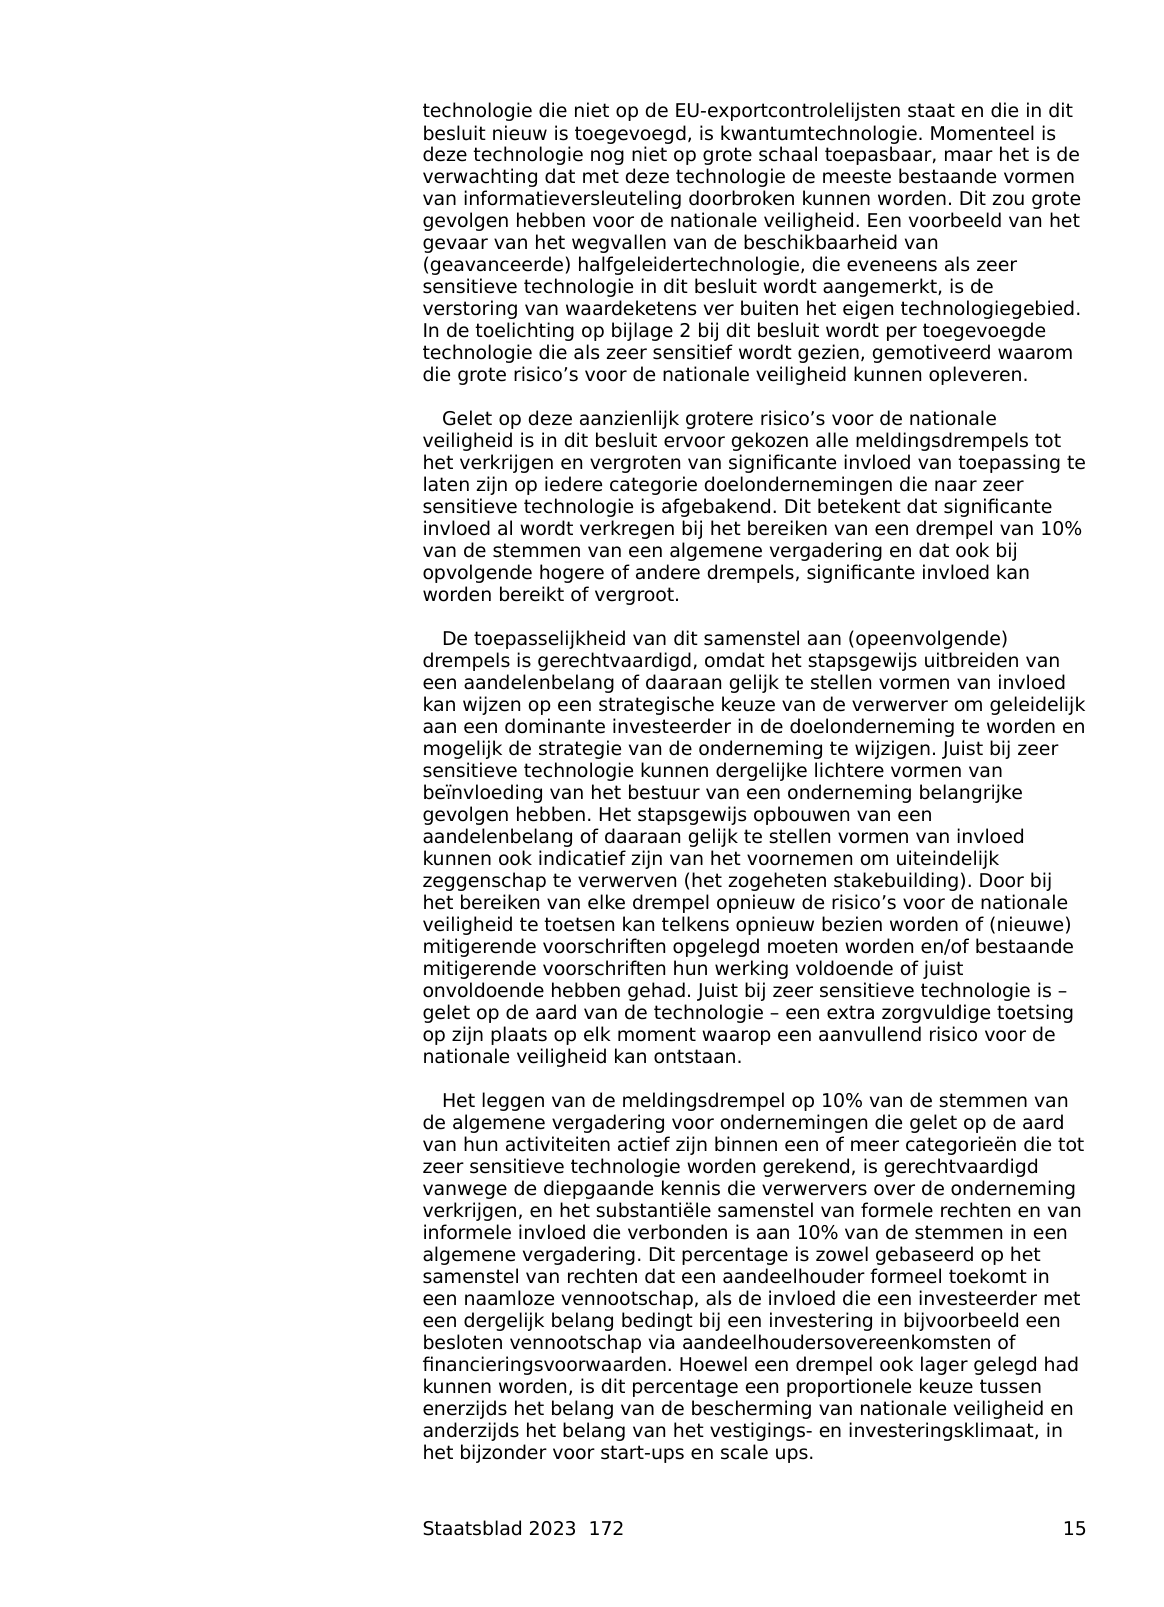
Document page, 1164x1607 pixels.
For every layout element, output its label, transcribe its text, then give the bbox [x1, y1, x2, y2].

text Het leggen van de meldingsdrempel op 10% van de stemmen van de algemene vergadering voor ondernemingen die gelet op de aard van hun activiteiten actief zijn binnen een of meer categorieën die tot zeer sensitieve technologie worden gerekend, is gerechtvaardigd vanwege de diepgaande kennis die verwervers over de onderneming verkrijgen, en het substantiële samenstel van formele rechten en van informele invloed die verbonden is aan 10% van de stemmen in een algemene vergadering. Dit percentage is zowel gebaseerd op het samenstel van rechten dat een aandeelhouder formeel toekomt in een naamloze vennootschap, als de invloed die een investeerder met een dergelijk belang bedingt bij een investering in bijvoorbeeld een besloten vennootschap via aandeelhoudersovereenkomsten of financieringsvoorwaarden. Hoewel een drempel ook lager gelegd had kunnen worden, is dit percentage een proportionele keuze tussen enerzijds het belang van de bescherming van nationale veiligheid en anderzijds het belang van het vestigings- en investeringsklimaat, in het bijzonder voor start-ups en scale ups. [422, 1090, 1087, 1464]
text Gelet op deze aanzienlijk grotere risico’s voor de nationale veiligheid is in dit besluit ervoor gekozen alle meldingsdrempels tot het verkrijgen en vergroten van significante invloed van toepassing te laten zijn op iedere categorie doelondernemingen die naar zeer sensitieve technologie is afgebakend. Dit betekent dat significante invloed al wordt verkregen bij het bereiken van een drempel van 10% van de stemmen van een algemene vergadering en dat ook bij opvolgende hogere of andere drempels, significante invloed kan worden bereikt of vergroot. [422, 408, 1087, 606]
text De toepasselijkheid van dit samenstel aan (opeenvolgende) drempels is gerechtvaardigd, omdat het stapsgewijs uitbreiden van een aandelenbelang of daaraan gelijk te stellen vormen van invloed kan wijzen op een strategische keuze van de verwerver om geleidelijk aan een dominante investeerder in de doelonderneming te worden en mogelijk de strategie van de onderneming te wijzigen. Juist bij zeer sensitieve technologie kunnen dergelijke lichtere vormen van beïnvloeding van het bestuur van een onderneming belangrijke gevolgen hebben. Het stapsgewijs opbouwen van een aandelenbelang of daaraan gelijk te stellen vormen van invloed kunnen ook indicatief zijn van het voornemen om uiteindelijk zeggenschap te verwerven (het zogeheten stakebuilding). Door bij het bereiken van elke drempel opnieuw de risico’s voor de nationale veiligheid te toetsen kan telkens opnieuw bezien worden of (nieuwe) mitigerende voorschriften opgelegd moeten worden en/of bestaande mitigerende voorschriften hun werking voldoende of juist onvoldoende hebben gehad. Juist bij zeer sensitieve technologie is – gelet op de aard van de technologie – een extra zorgvuldige toetsing op zijn plaats op elk moment waarop een aanvullend risico voor de nationale veiligheid kan ontstaan. [422, 628, 1087, 1068]
text technologie die niet op de EU-exportcontrolelijsten staat en die in dit besluit nieuw is toegevoegd, is kwantumtechnologie. Momenteel is deze technologie nog niet op grote schaal toepasbaar, maar het is de verwachting dat met deze technologie de meeste bestaande vormen van informatieversleuteling doorbroken kunnen worden. Dit zou grote gevolgen hebben voor de nationale veiligheid. Een voorbeeld van het gevaar van het wegvallen van de beschikbaarheid van (geavanceerde) halfgeleidertechnologie, die eveneens als zeer sensitieve technologie in dit besluit wordt aangemerkt, is de verstoring van waardeketens ver buiten het eigen technologiegebied. In de toelichting op bijlage 2 bij dit besluit wordt per toegevoegde technologie die als zeer sensitief wordt gezien, gemotiveerd waarom die grote risico’s voor de nationale veiligheid kunnen opleveren. [422, 100, 1087, 386]
